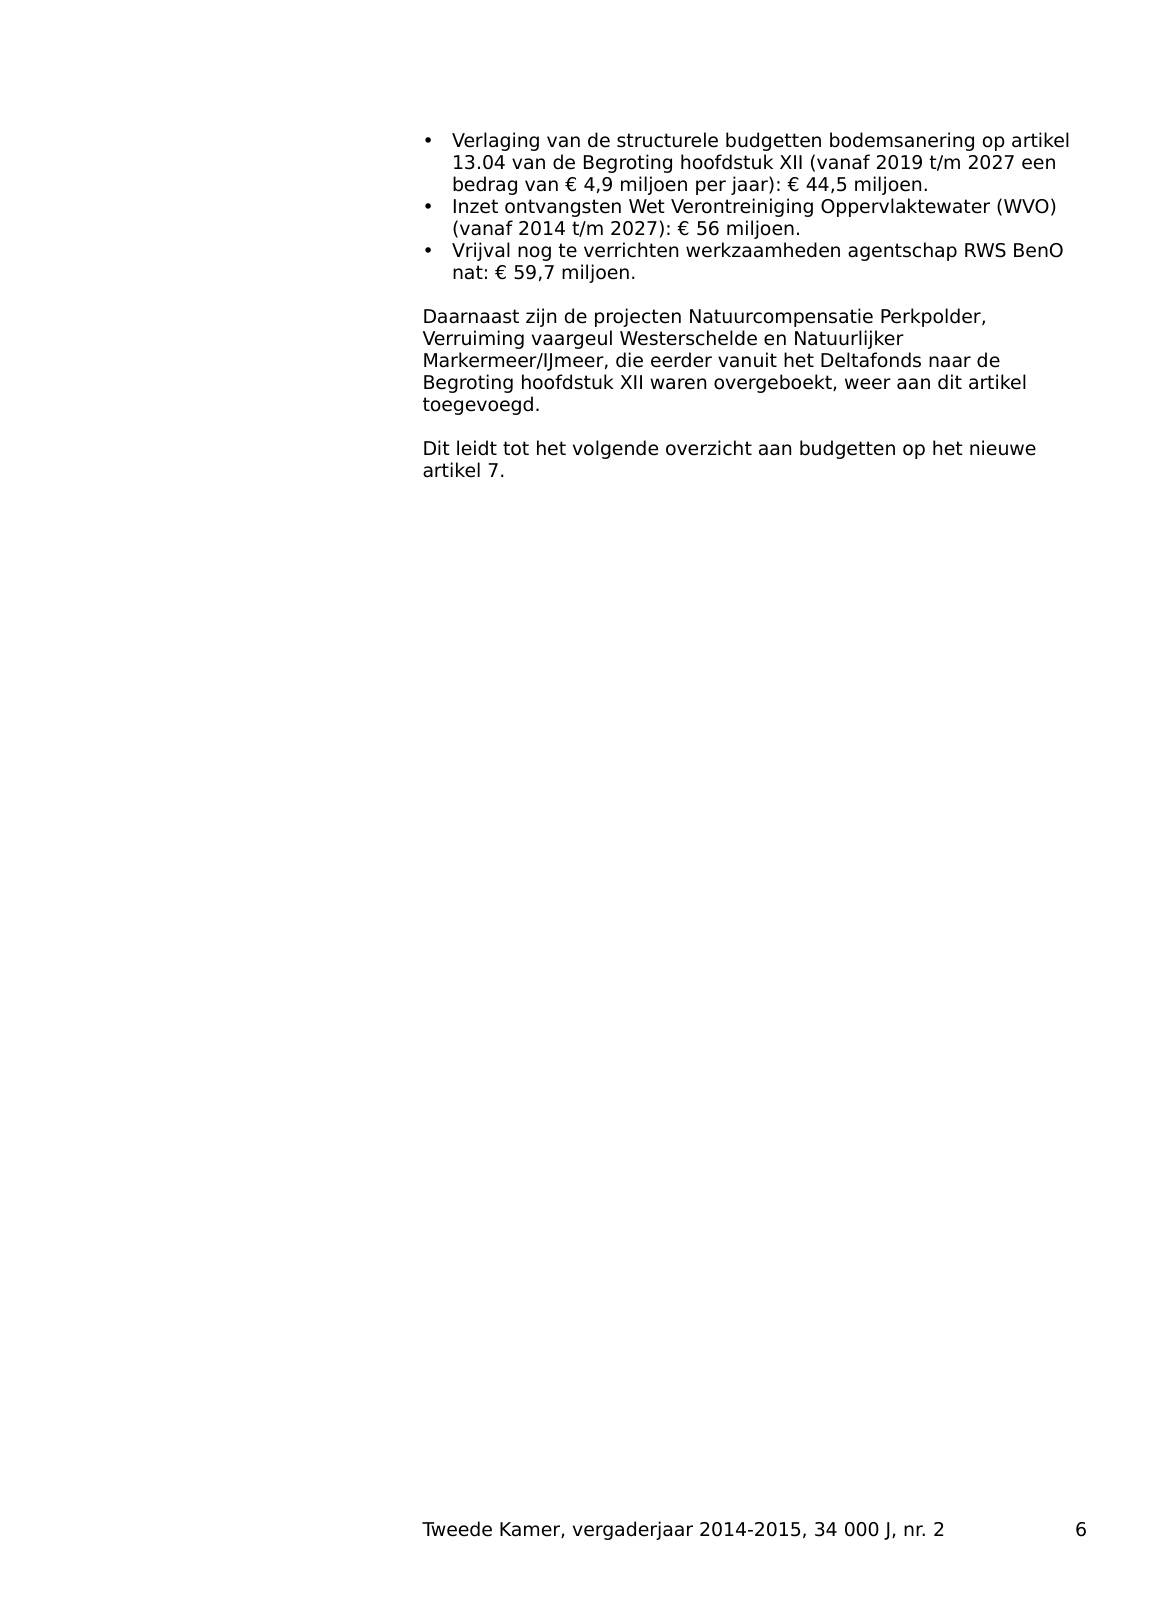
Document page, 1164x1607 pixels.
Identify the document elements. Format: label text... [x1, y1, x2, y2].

text Daarnaast zijn de projecten Natuurcompensatie Perkpolder, Verruiming vaargeul Westerschelde en Natuurlijker Markermeer/IJmeer, die eerder vanuit het Deltafonds naar de Begroting hoofdstuk XII waren overgeboekt, weer aan dit artikel toegevoegd. [422, 306, 1087, 416]
text • Vrijval nog te verrichten werkzaamheden agentschap RWS BenO nat: € 59,7 miljoen. [422, 240, 1087, 284]
text • Inzet ontvangsten Wet Verontreiniging Oppervlaktewater (WVO) (vanaf 2014 t/m 2027): € 56 miljoen. [422, 196, 1087, 240]
text • Verlaging van de structurele budgetten bodemsanering op artikel 13.04 van de Begroting hoofdstuk XII (vanaf 2019 t/m 2027 een bedrag van € 4,9 miljoen per jaar): € 44,5 miljoen. [422, 130, 1087, 196]
text Dit leidt tot het volgende overzicht aan budgetten op het nieuwe artikel 7. [422, 438, 1087, 482]
